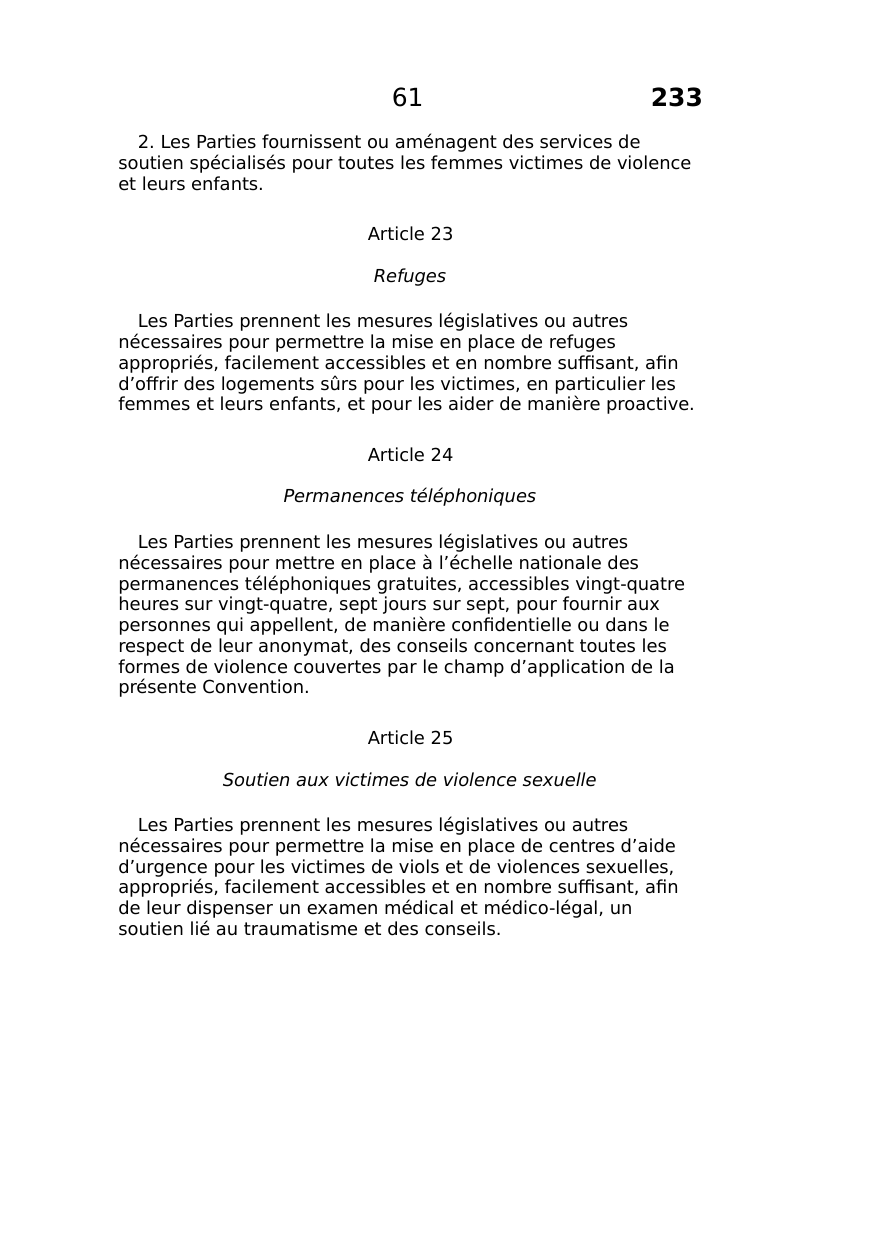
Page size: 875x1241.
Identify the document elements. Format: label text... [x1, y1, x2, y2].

subtitle Article 23 Refuges [118, 224, 703, 286]
text Les Parties prennent les mesures législatives ou autres nécessaires pour permettre la mise en place de centres d’aide d’urgence pour les victimes de viols et de violences sexuelles, appropriés, facilement accessibles et en nombre suffisant, afin de leur dispenser un examen médical et médico-légal, un soutien lié au traumatisme et des conseils. [118, 815, 703, 939]
text Les Parties prennent les mesures législatives ou autres nécessaires pour mettre en place à l’échelle nationale des permanences téléphoniques gratuites, accessibles vingt-quatre heures sur vingt-quatre, sept jours sur sept, pour fournir aux personnes qui appellent, de manière confidentielle ou dans le respect de leur anonymat, des conseils concernant toutes les formes de violence couvertes par le champ d’application de la présente Convention. [118, 532, 703, 698]
subtitle Article 25 Soutien aux victimes de violence sexuelle [118, 728, 703, 790]
text Les Parties prennent les mesures législatives ou autres nécessaires pour permettre la mise en place de refuges appropriés, facilement accessibles et en nombre suffisant, afin d’offrir des logements sûrs pour les victimes, en particulier les femmes et leurs enfants, et pour les aider de manière proactive. [118, 311, 703, 415]
subtitle Article 24 Permanences téléphoniques [118, 445, 703, 507]
text 2. Les Parties fournissent ou aménagent des services de soutien spécialisés pour toutes les femmes victimes de violence et leurs enfants. [118, 132, 703, 194]
